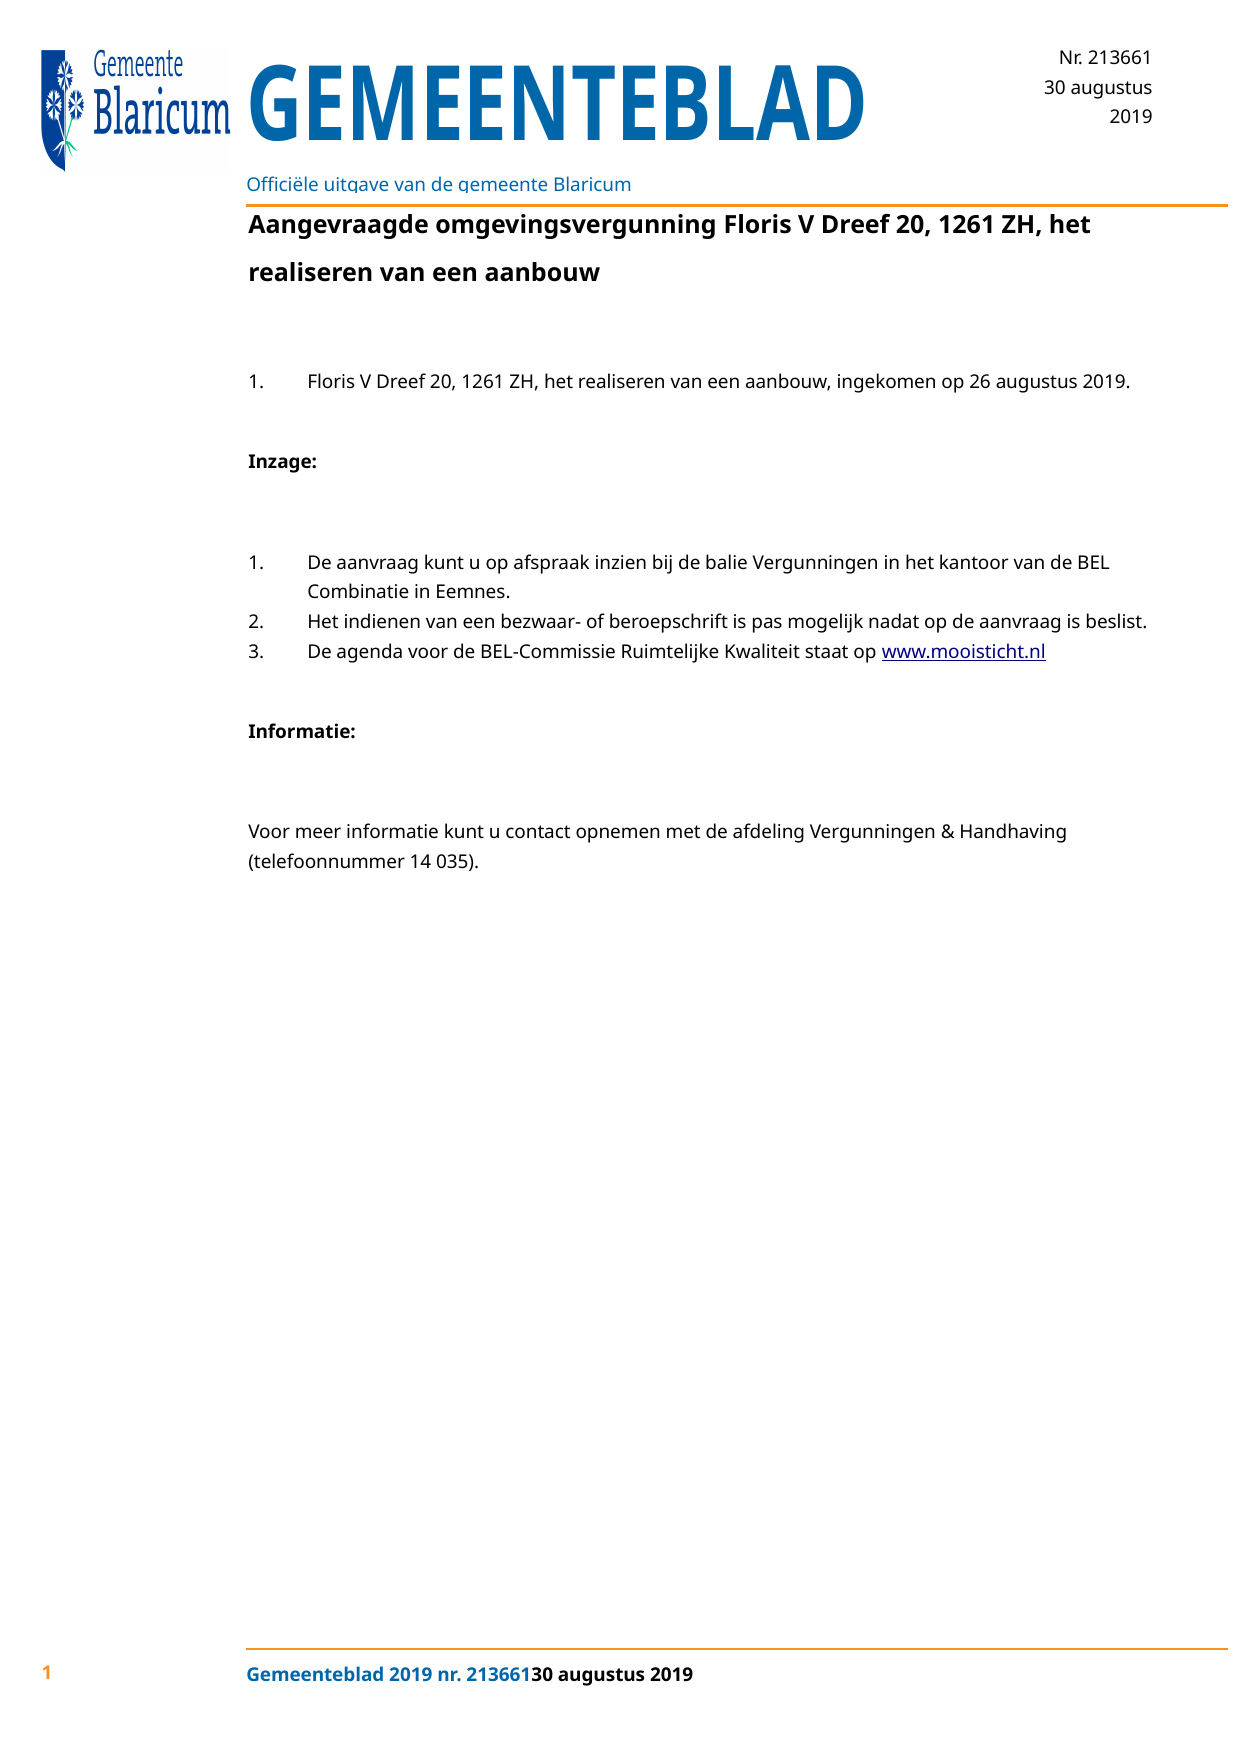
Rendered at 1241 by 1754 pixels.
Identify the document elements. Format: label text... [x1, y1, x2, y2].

text Informatie: [248, 718, 1152, 744]
list Floris V Dreef 20, 1261 ZH, het realiseren van een aanbouw, ingekomen op 26 augustus 2019. [248, 368, 1152, 394]
list De aanvraag kunt u op afspraak inzien bij de balie Vergunningen in het kantoor van de BEL Combinatie in Eemnes. [248, 549, 1152, 604]
picture [41, 47, 231, 172]
list Het indienen van een bezwaar- of beroepschrift is pas mogelijk nadat op de aanvraag is beslist. [248, 608, 1152, 634]
text Aangevraagde omgevingsvergunning Floris V Dreef 20, 1261 ZH, het realiseren van een aanbouw [248, 207, 1152, 288]
list De agenda voor de BEL-Commissie Ruimtelijke Kwaliteit staat op www.mooisticht.nl [248, 638, 1152, 664]
text Inzage: [248, 448, 1152, 474]
text Voor meer informatie kunt u contact opnemen met de afdeling Vergunningen & Handhaving (telefoonnummer 14 035). [248, 819, 1152, 874]
